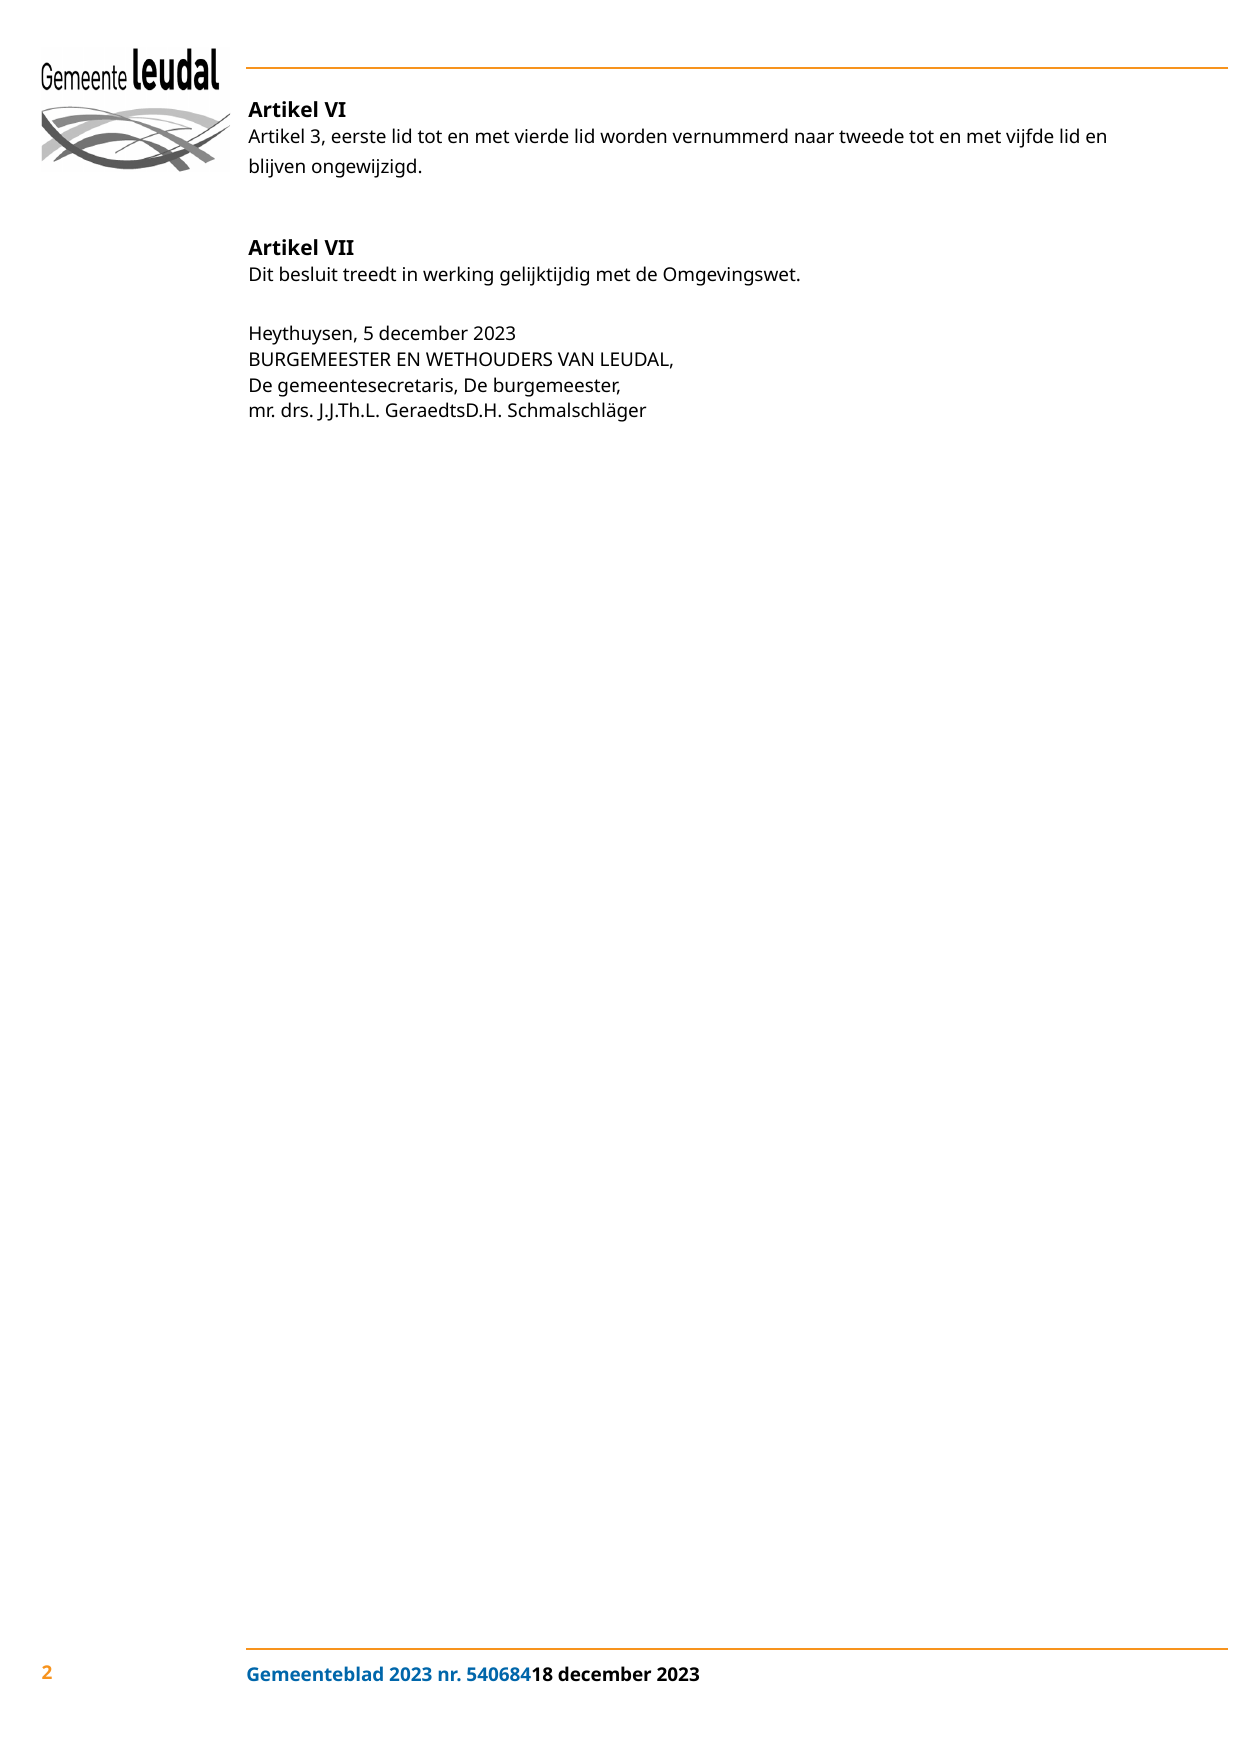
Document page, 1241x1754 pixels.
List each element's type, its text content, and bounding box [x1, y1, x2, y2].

text mr. drs. J.J.Th.L. GeraedtsD.H. Schmalschläger [248, 398, 1152, 423]
text Artikel VII [248, 233, 1152, 261]
text Artikel 3, eerste lid tot en met vierde lid worden vernummerd naar tweede tot en met vijfde lid en blijven ongewijzigd. [248, 123, 1152, 178]
text Dit besluit treedt in werking gelijktijdig met de Omgevingswet. [248, 261, 1152, 287]
text Artikel VI [248, 95, 1152, 123]
text De gemeentesecretaris, De burgemeester, [248, 372, 1152, 398]
text BURGEMEESTER EN WETHOUDERS VAN LEUDAL, [248, 346, 1152, 372]
picture [41, 47, 231, 172]
text Heythuysen, 5 december 2023 [248, 320, 1152, 346]
